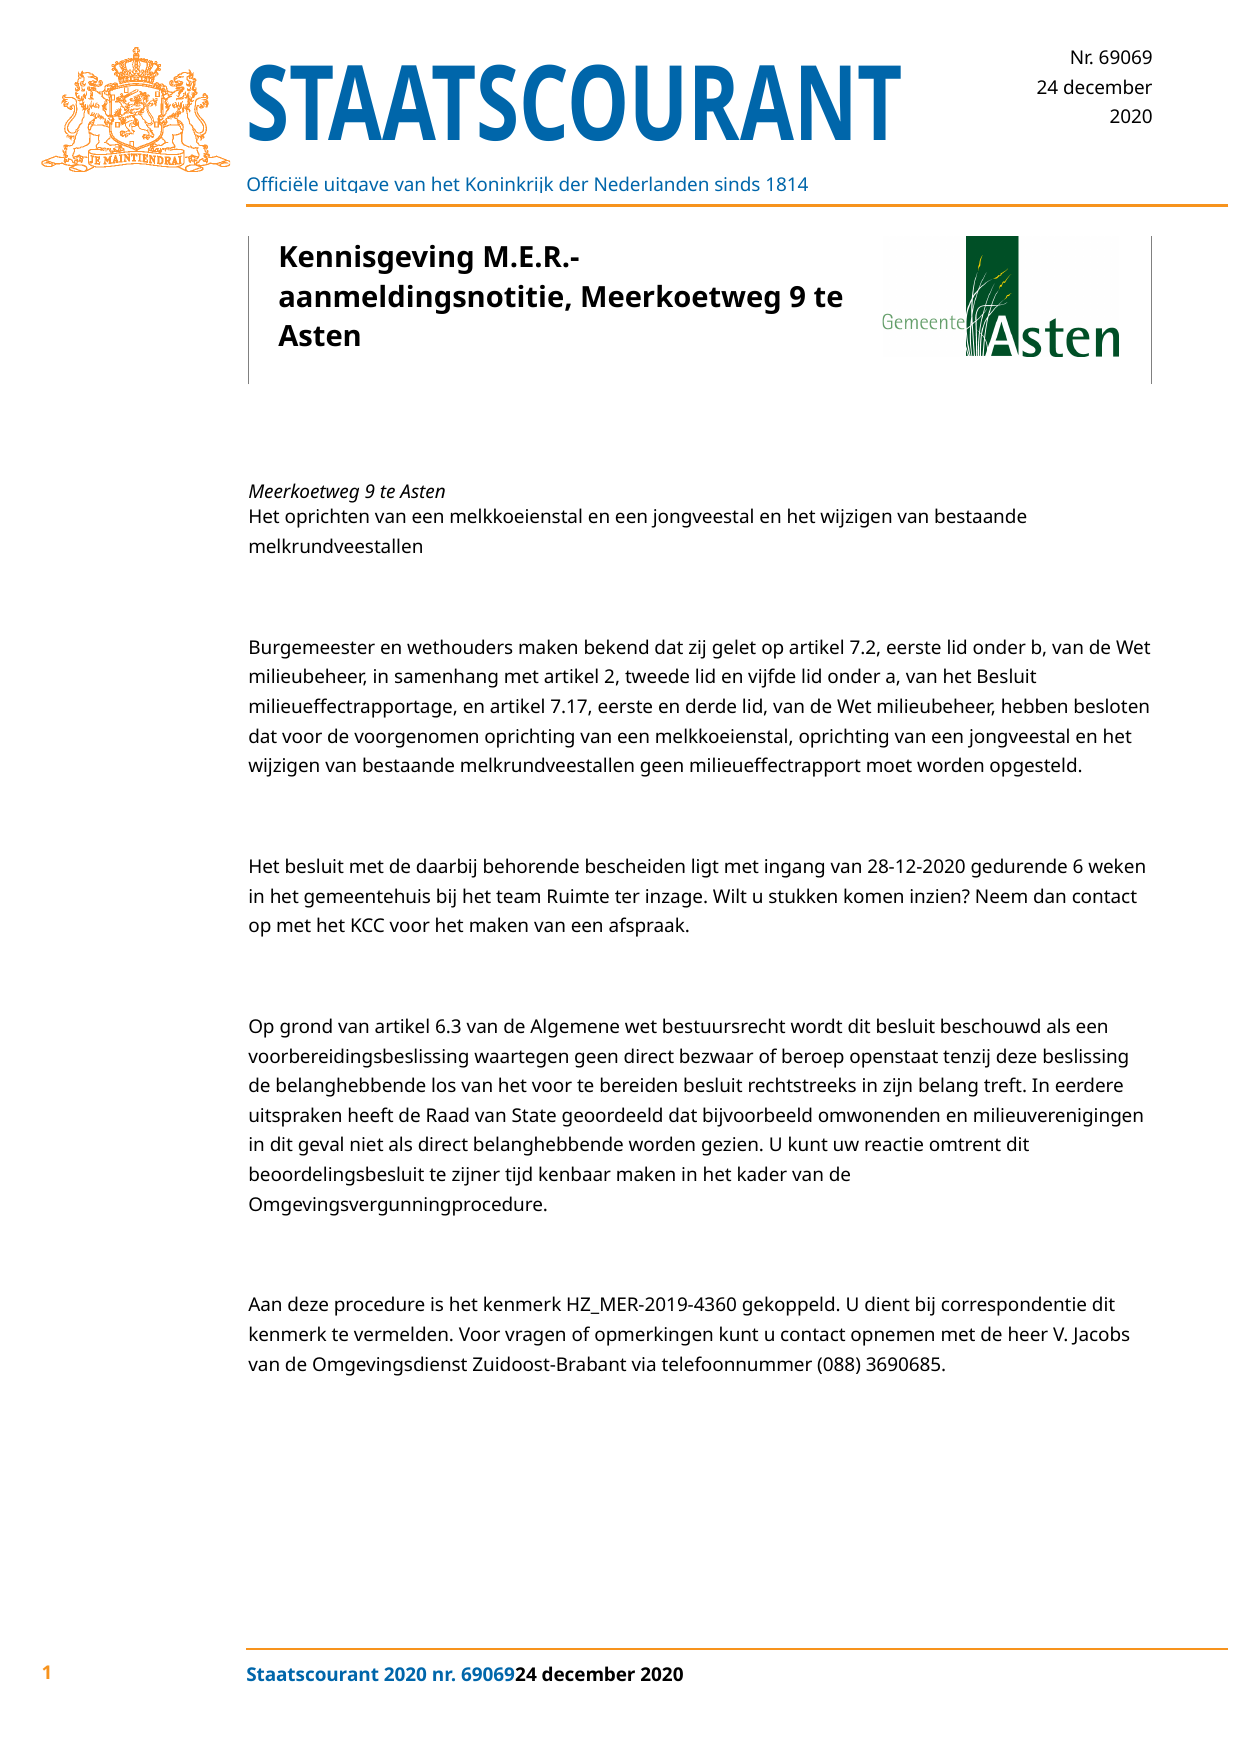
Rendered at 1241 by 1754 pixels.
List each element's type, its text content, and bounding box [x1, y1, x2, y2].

picture [882, 236, 1119, 357]
text Op grond van artikel 6.3 van de Algemene wet bestuursrecht wordt dit besluit beschouwd als een voorbereidingsbeslissing waartegen geen direct bezwaar of beroep openstaat tenzij deze beslissing de belanghebbende los van het voor te bereiden besluit rechtstreeks in zijn belang treft. In eerdere uitspraken heeft de Raad van State geoordeeld dat bijvoorbeeld omwonenden en milieuverenigingen in dit geval niet als direct belanghebbende worden gezien. U kunt uw reactie omtrent dit beoordelingsbesluit te zijner tijd kenbaar maken in het kader van de Omgevingsvergunningprocedure. [248, 1013, 1152, 1216]
table_header [850, 236, 1151, 384]
picture [41, 47, 231, 172]
text Meerkoetweg 9 te Asten [248, 478, 1152, 504]
text Het oprichten van een melkkoeienstal en een jongveestal en het wijzigen van bestaande melkrundveestallen [248, 504, 1152, 559]
text Het besluit met de daarbij behorende bescheiden ligt met ingang van 28-12-2020 gedurende 6 weken in het gemeentehuis bij het team Ruimte ter inzage. Wilt u stukken komen inzien? Neem dan contact op met het KCC voor het maken van een afspraak. [248, 853, 1152, 938]
table_header Kennisgeving M.E.R.-aanmeldingsnotitie, Meerkoetweg 9 te Asten [249, 236, 850, 384]
text Burgemeester en wethouders maken bekend dat zij gelet op artikel 7.2, eerste lid onder b, van de Wet milieubeheer, in samenhang met artikel 2, tweede lid en vijfde lid onder a, van het Besluit milieueffectrapportage, en artikel 7.17, eerste en derde lid, van de Wet milieubeheer, hebben besloten dat voor de voorgenomen oprichting van een melkkoeienstal, oprichting van een jongveestal en het wijzigen van bestaande melkrundveestallen geen milieueffectrapport moet worden opgesteld. [248, 634, 1152, 778]
text Aan deze procedure is het kenmerk HZ_MER-2019-4360 gekoppeld. U dient bij correspondentie dit kenmerk te vermelden. Voor vragen of opmerkingen kunt u contact opnemen met de heer V. Jacobs van de Omgevingsdienst Zuidoost-Brabant via telefoonnummer (088) 3690685. [248, 1292, 1152, 1376]
